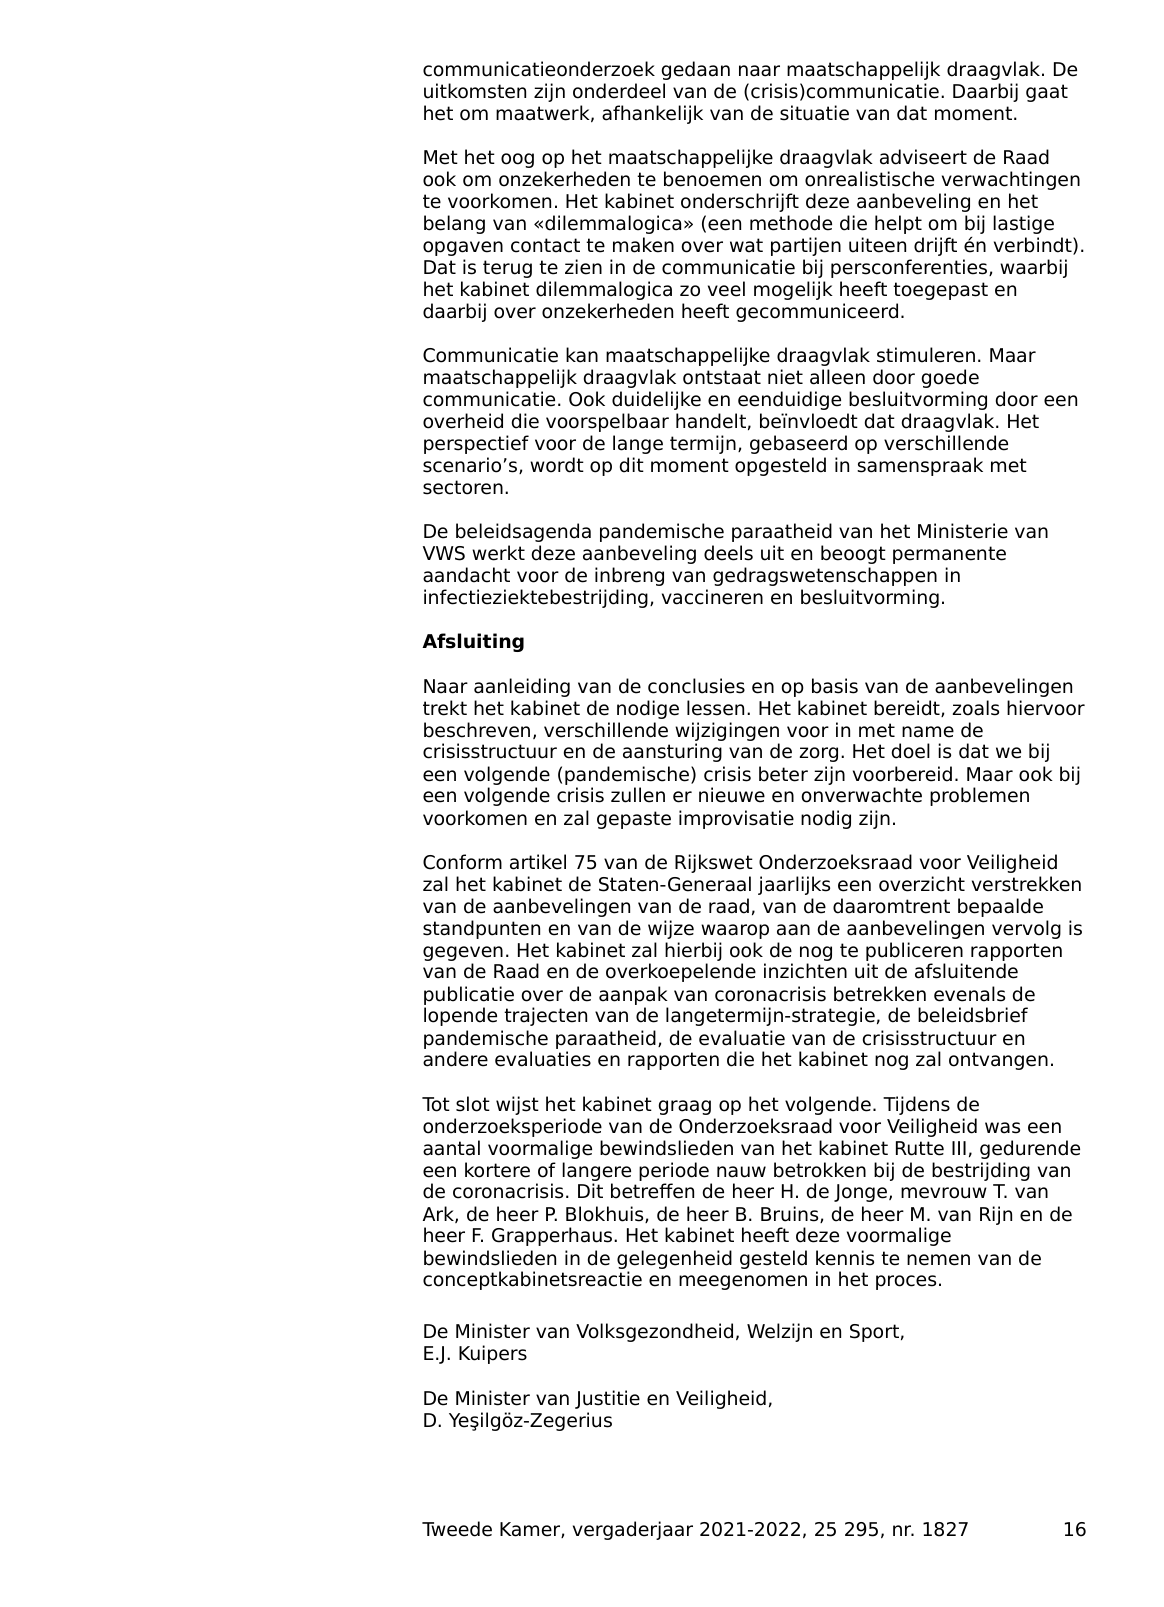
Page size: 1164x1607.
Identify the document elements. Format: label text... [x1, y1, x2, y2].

text Communicatie kan maatschappelijke draagvlak stimuleren. Maar maatschappelijk draagvlak ontstaat niet alleen door goede communicatie. Ook duidelijke en eenduidige besluitvorming door een overheid die voorspelbaar handelt, beïnvloedt dat draagvlak. Het perspectief voor de lange termijn, gebaseerd op verschillende scenario’s, wordt op dit moment opgesteld in samenspraak met sectoren. [422, 345, 1087, 499]
text Met het oog op het maatschappelijke draagvlak adviseert de Raad ook om onzekerheden te benoemen om onrealistische verwachtingen te voorkomen. Het kabinet onderschrijft deze aanbeveling en het belang van «dilemmalogica» (een methode die helpt om bij lastige opgaven contact te maken over wat partijen uiteen drijft én verbindt). Dat is terug te zien in de communicatie bij persconferenties, waarbij het kabinet dilemmalogica zo veel mogelijk heeft toegepast en daarbij over onzekerheden heeft gecommuniceerd. [422, 147, 1087, 323]
text communicatieonderzoek gedaan naar maatschappelijk draagvlak. De uitkomsten zijn onderdeel van de (crisis)communicatie. Daarbij gaat het om maatwerk, afhankelijk van de situatie van dat moment. [422, 59, 1087, 125]
text De Minister van Justitie en Veiligheid, D. Yeşilgöz-Zegerius [422, 1387, 1087, 1431]
text Naar aanleiding van de conclusies en op basis van de aanbevelingen trekt het kabinet de nodige lessen. Het kabinet bereidt, zoals hiervoor beschreven, verschillende wijzigingen voor in met name de crisisstructuur en de aansturing van de zorg. Het doel is dat we bij een volgende (pandemische) crisis beter zijn voorbereid. Maar ook bij een volgende crisis zullen er nieuwe en onverwachte problemen voorkomen en zal gepaste improvisatie nodig zijn. [422, 676, 1087, 829]
subtitle Afsluiting [422, 631, 1087, 653]
text De beleidsagenda pandemische paraatheid van het Ministerie van VWS werkt deze aanbeveling deels uit en beoogt permanente aandacht voor de inbreng van gedragswetenschappen in infectieziektebestrijding, vaccineren en besluitvorming. [422, 521, 1087, 609]
text Conform artikel 75 van de Rijkswet Onderzoeksraad voor Veiligheid zal het kabinet de Staten-Generaal jaarlijks een overzicht verstrekken van de aanbevelingen van de raad, van de daaromtrent bepaalde standpunten en van de wijze waarop aan de aanbevelingen vervolg is gegeven. Het kabinet zal hierbij ook de nog te publiceren rapporten van de Raad en de overkoepelende inzichten uit de afsluitende publicatie over de aanpak van coronacrisis betrekken evenals de lopende trajecten van de langetermijn-strategie, de beleidsbrief pandemische paraatheid, de evaluatie van de crisisstructuur en andere evaluaties en rapporten die het kabinet nog zal ontvangen. [422, 852, 1087, 1071]
text Tot slot wijst het kabinet graag op het volgende. Tijdens de onderzoeksperiode van de Onderzoeksraad voor Veiligheid was een aantal voormalige bewindslieden van het kabinet Rutte III, gedurende een kortere of langere periode nauw betrokken bij de bestrijding van de coronacrisis. Dit betreffen de heer H. de Jonge, mevrouw T. van Ark, de heer P. Blokhuis, de heer B. Bruins, de heer M. van Rijn en de heer F. Grapperhaus. Het kabinet heeft deze voormalige bewindslieden in de gelegenheid gesteld kennis te nemen van de conceptkabinetsreactie en meegenomen in het proces. [422, 1093, 1087, 1291]
text De Minister van Volksgezondheid, Welzijn en Sport, E.J. Kuipers [422, 1321, 1087, 1365]
